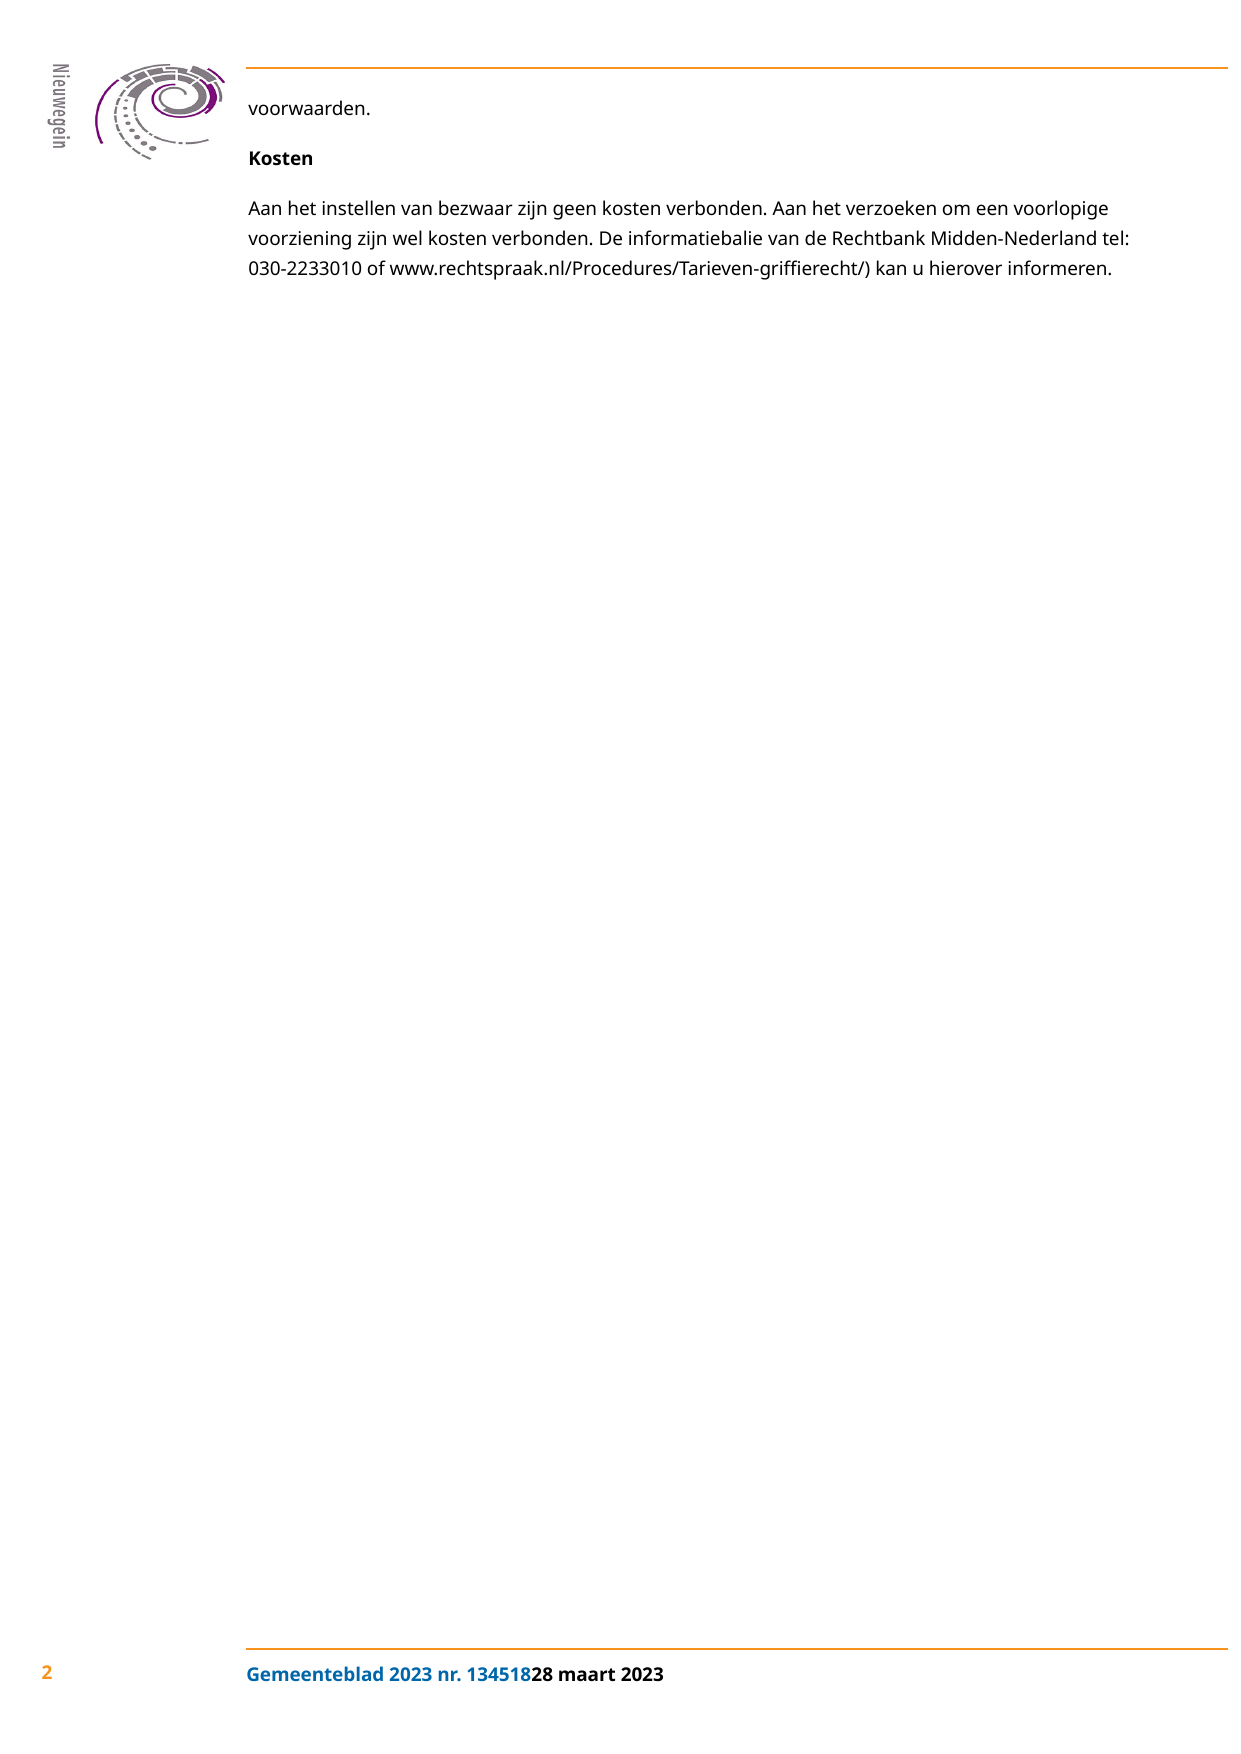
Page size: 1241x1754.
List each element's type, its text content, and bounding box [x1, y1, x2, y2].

picture [41, 47, 231, 172]
text Kosten [248, 145, 1152, 171]
text Aan het instellen van bezwaar zijn geen kosten verbonden. Aan het verzoeken om een voorlopige voorziening zijn wel kosten verbonden. De informatiebalie van de Rechtbank Midden-Nederland tel: 030-2233010 of www.rechtspraak.nl/Procedures/Tarieven-griffierecht/) kan u hierover informeren. [248, 196, 1152, 281]
text voorwaarden. [248, 95, 1152, 121]
